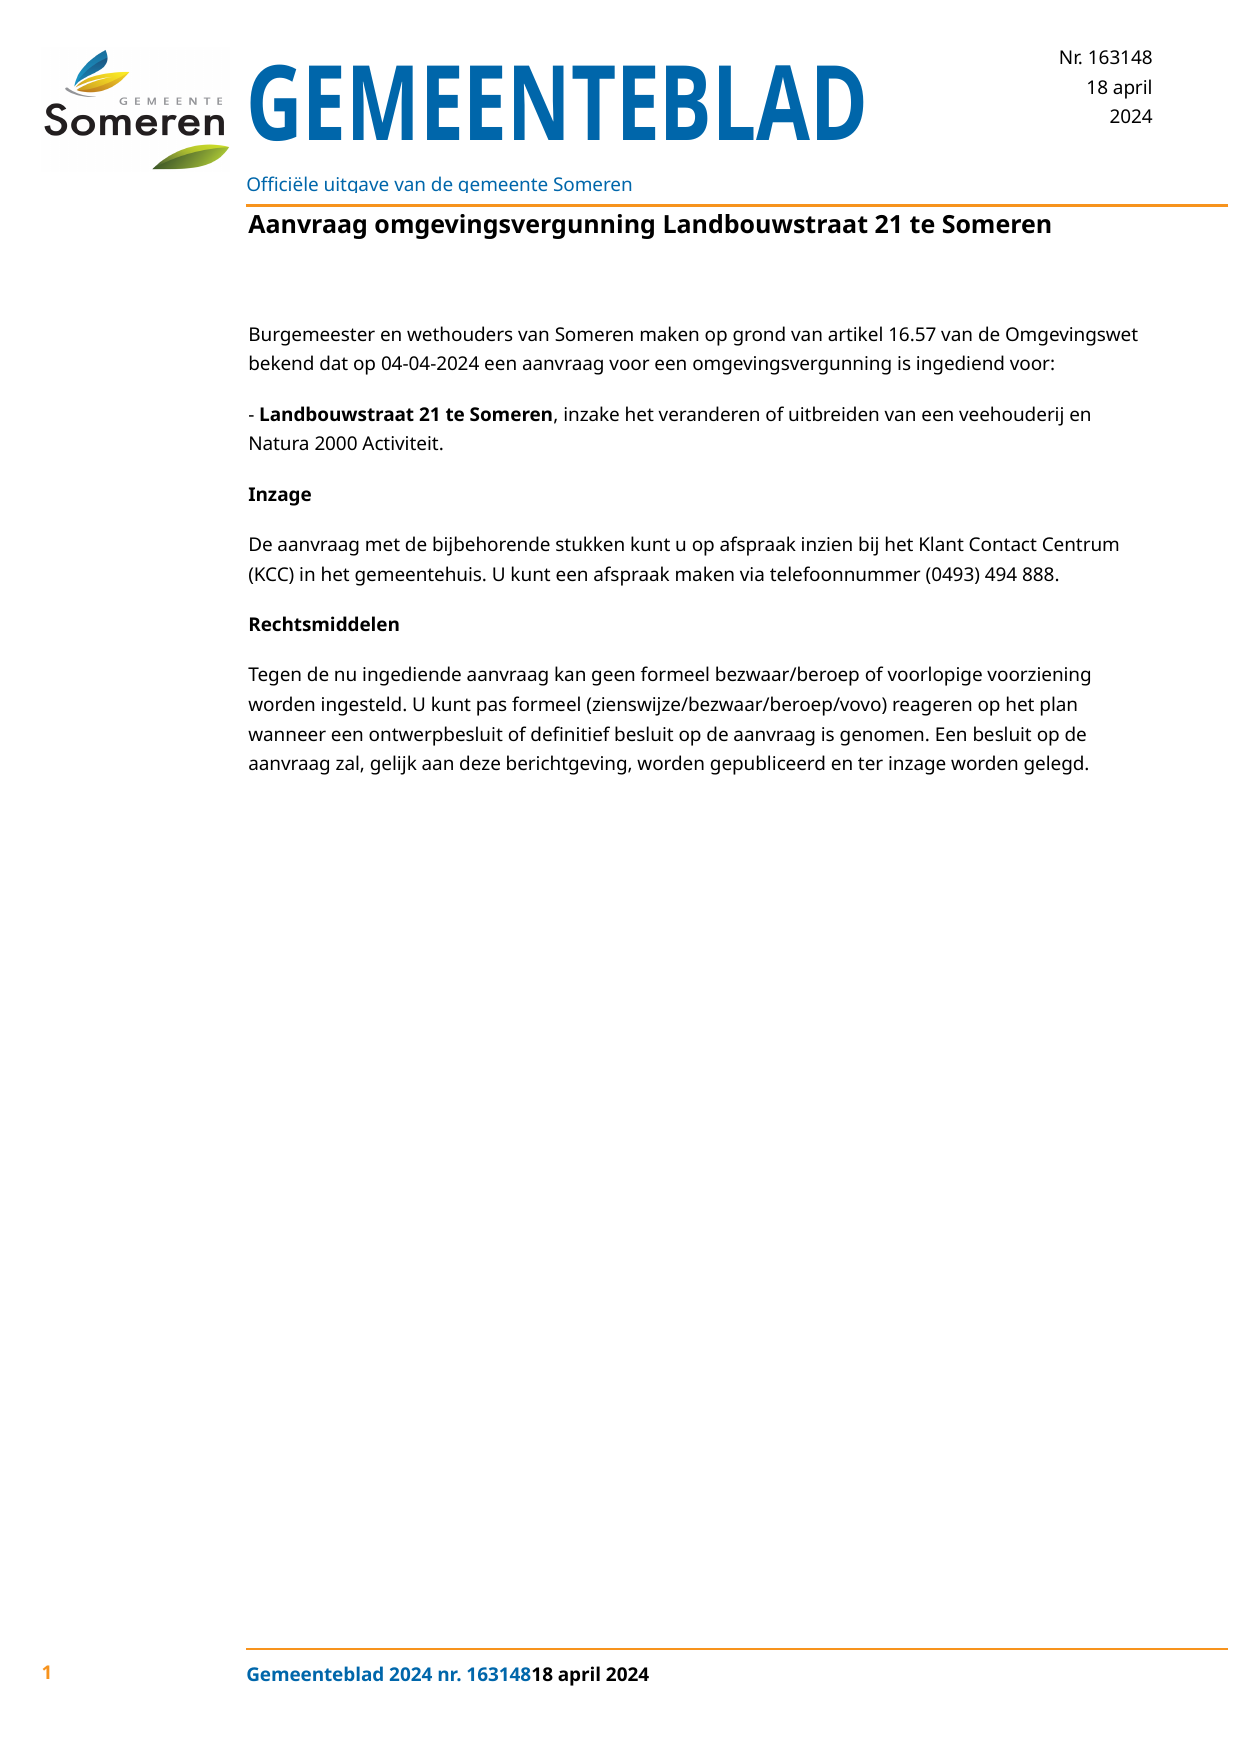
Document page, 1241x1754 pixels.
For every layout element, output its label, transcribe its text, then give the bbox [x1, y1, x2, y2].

text - Landbouwstraat 21 te Someren, inzake het veranderen of uitbreiden van een veehouderij en Natura 2000 Activiteit. [248, 401, 1152, 456]
text Rechtsmiddelen [248, 611, 1152, 637]
picture [41, 47, 231, 172]
text Burgemeester en wethouders van Someren maken op grond van artikel 16.57 van de Omgevingswet bekend dat op 04-04-2024 een aanvraag voor een omgevingsvergunning is ingediend voor: [248, 321, 1152, 376]
text Aanvraag omgevingsvergunning Landbouwstraat 21 te Someren [248, 207, 1152, 241]
text Tegen de nu ingediende aanvraag kan geen formeel bezwaar/beroep of voorlopige voorziening worden ingesteld. U kunt pas formeel (zienswijze/bezwaar/beroep/vovo) reageren op het plan wanneer een ontwerpbesluit of definitief besluit op de aanvraag is genomen. Een besluit op de aanvraag zal, gelijk aan deze berichtgeving, worden gepubliceerd en ter inzage worden gelegd. [248, 662, 1152, 776]
text De aanvraag met de bijbehorende stukken kunt u op afspraak inzien bij het Klant Contact Centrum (KCC) in het gemeentehuis. U kunt een afspraak maken via telefoonnummer (0493) 494 888. [248, 531, 1152, 586]
text Inzage [248, 481, 1152, 506]
